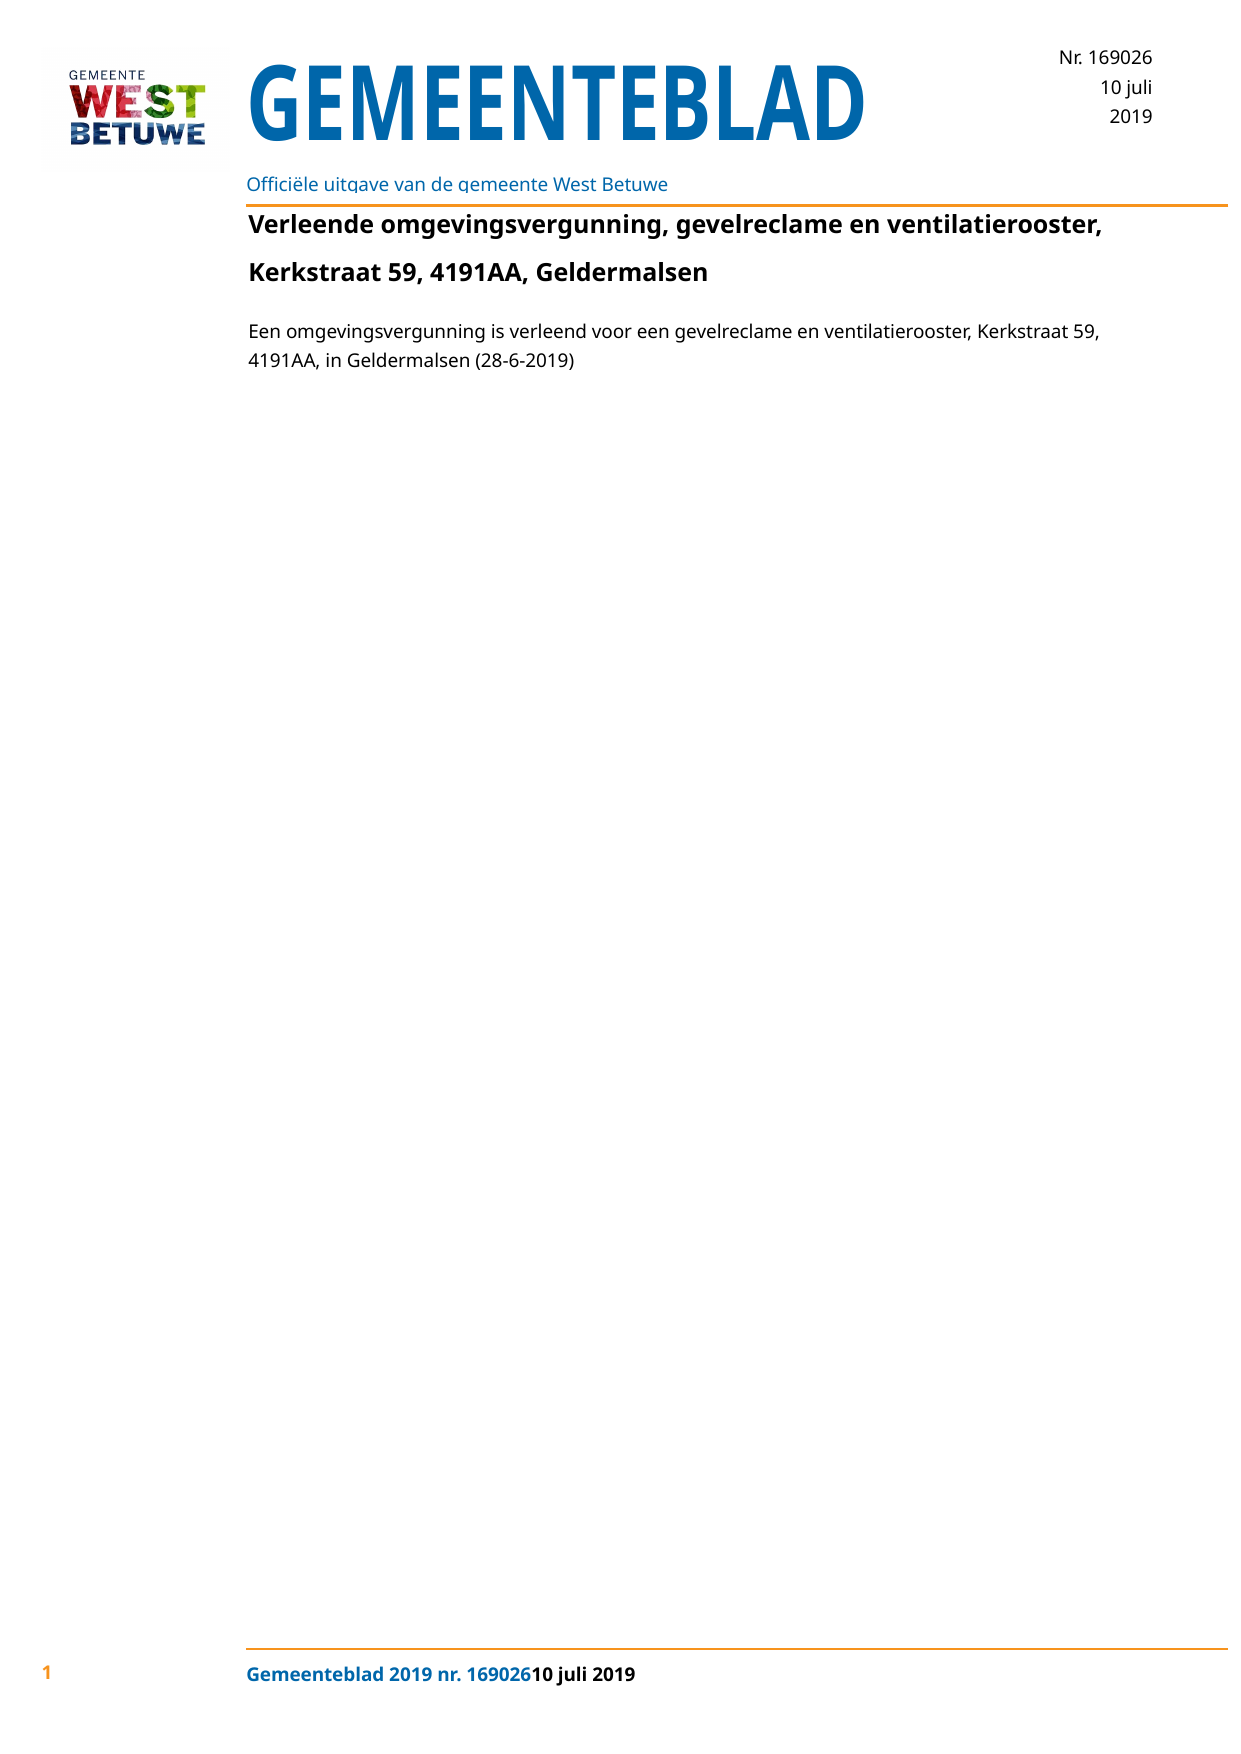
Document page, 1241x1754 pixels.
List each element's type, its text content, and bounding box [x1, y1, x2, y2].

text Een omgevingsvergunning is verleend voor een gevelreclame en ventilatierooster, Kerkstraat 59, 4191AA, in Geldermalsen (28-6-2019) [248, 318, 1152, 373]
text Verleende omgevingsvergunning, gevelreclame en ventilatierooster, Kerkstraat 59, 4191AA, Geldermalsen [248, 207, 1152, 288]
picture [41, 47, 231, 172]
